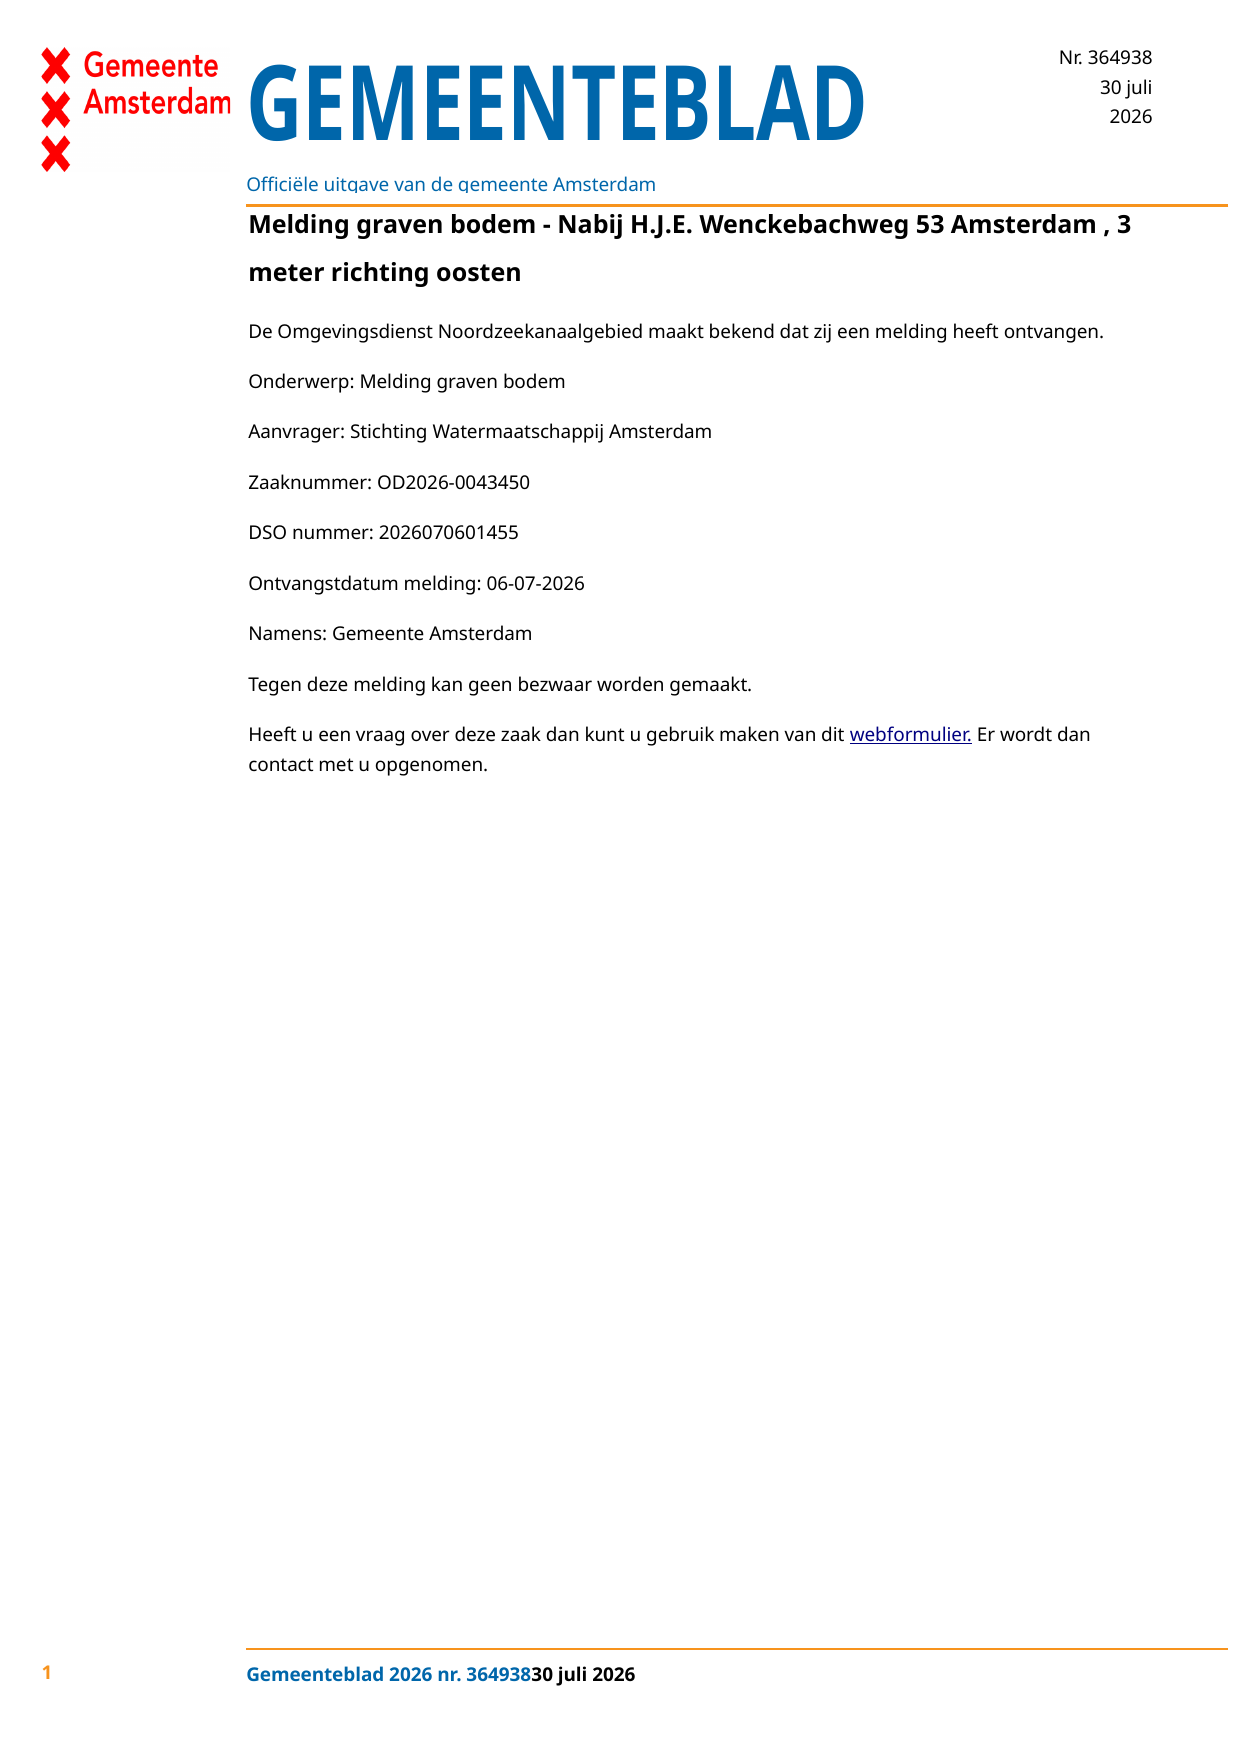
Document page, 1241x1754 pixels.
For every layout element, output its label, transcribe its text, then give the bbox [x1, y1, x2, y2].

text Namens: Gemeente Amsterdam [248, 620, 1152, 646]
text Onderwerp: Melding graven bodem [248, 368, 1152, 394]
text Tegen deze melding kan geen bezwaar worden gemaakt. [248, 671, 1152, 697]
text DSO nummer: 2026070601455 [248, 519, 1152, 545]
picture [41, 47, 231, 172]
text Ontvangstdatum melding: 06-07-2026 [248, 570, 1152, 596]
text De Omgevingsdienst Noordzeekanaalgebied maakt bekend dat zij een melding heeft ontvangen. [248, 318, 1152, 344]
text Zaaknummer: OD2026-0043450 [248, 469, 1152, 495]
text Heeft u een vraag over deze zaak dan kunt u gebruik maken van dit webformulier. Er wordt dan contact met u opgenomen. [248, 721, 1152, 777]
text Aanvrager: Stichting Watermaatschappij Amsterdam [248, 419, 1152, 444]
text Melding graven bodem - Nabij H.J.E. Wenckebachweg 53 Amsterdam , 3 meter richting oosten [248, 207, 1152, 288]
